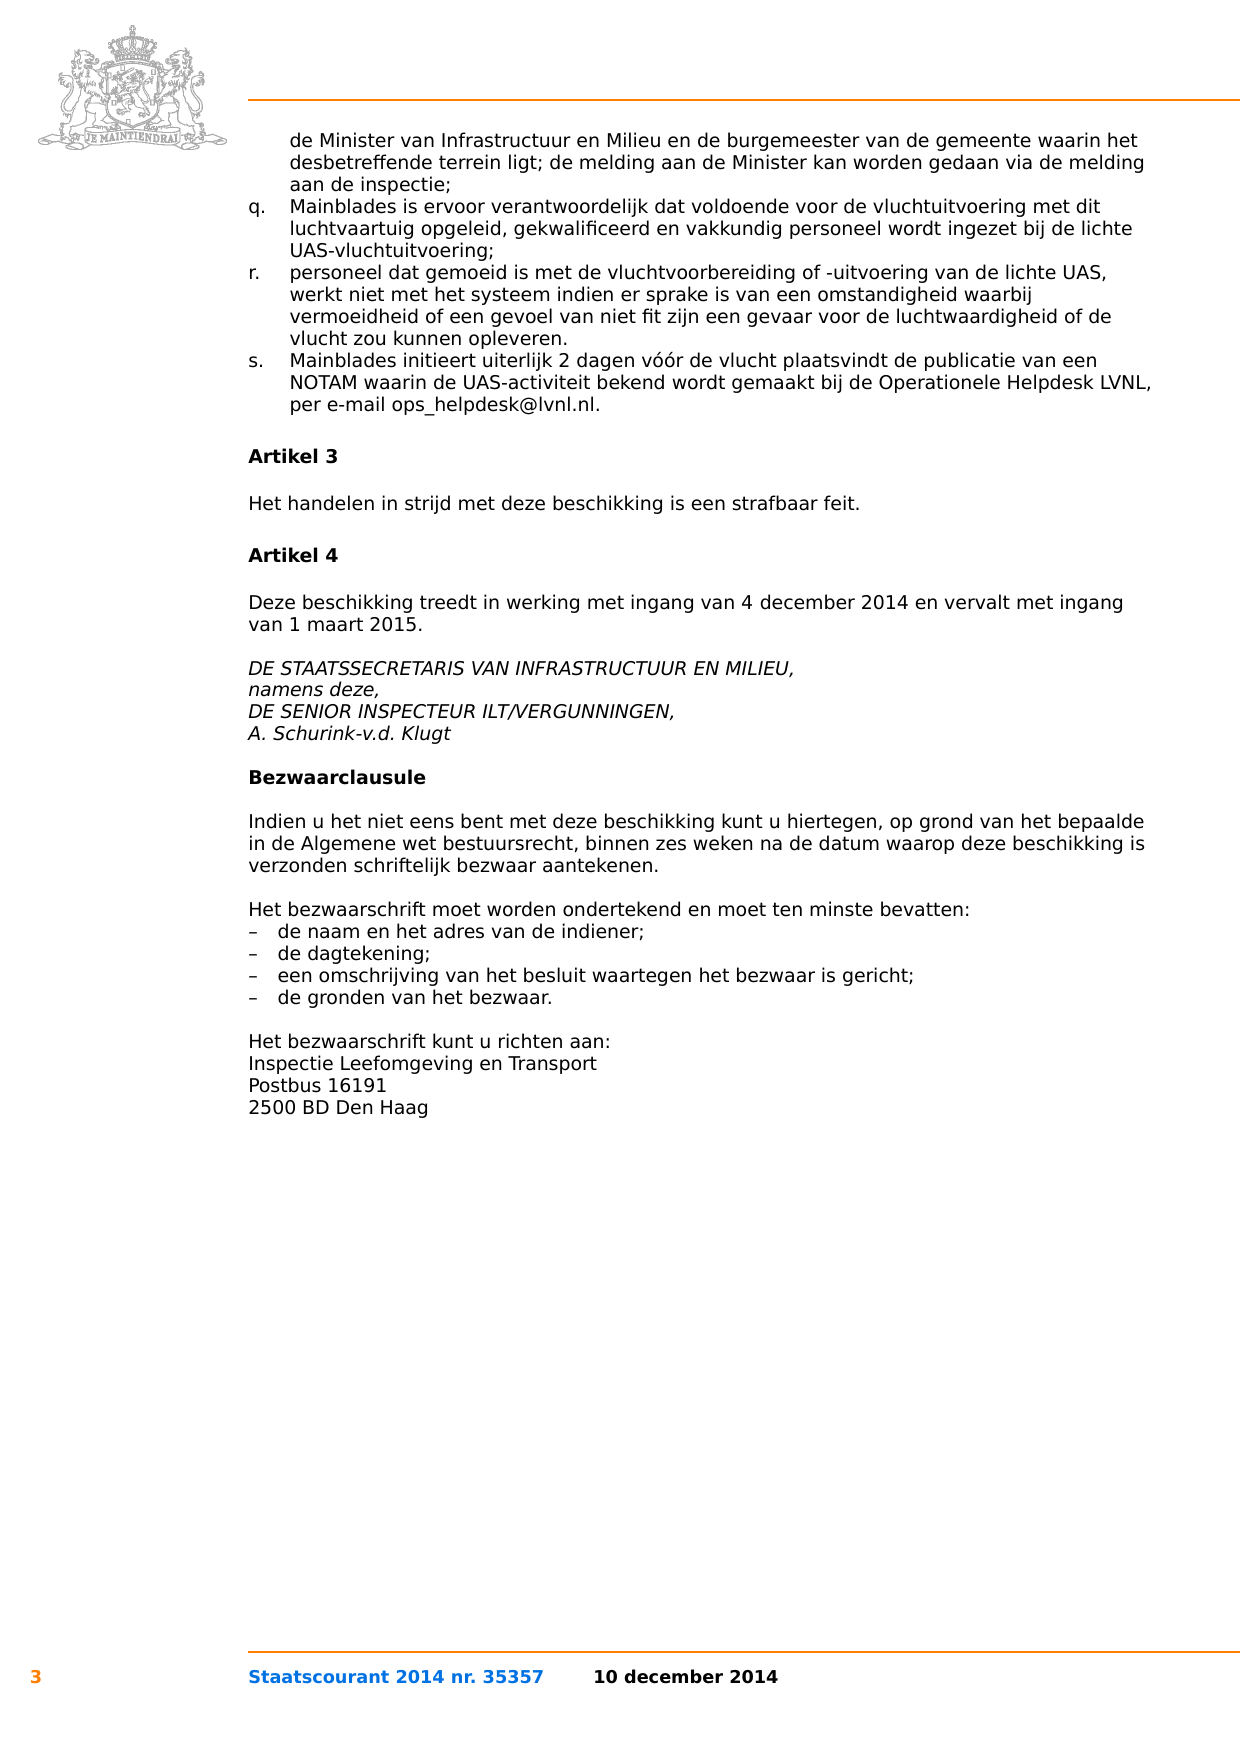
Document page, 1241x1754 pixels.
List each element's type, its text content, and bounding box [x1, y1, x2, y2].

text Indien u het niet eens bent met deze beschikking kunt u hiertegen, op grond van het bepaalde in de Algemene wet bestuursrecht, binnen zes weken na de datum waarop deze beschikking is verzonden schriftelijk bezwaar aantekenen. [248, 811, 1163, 877]
text – een omschrijving van het besluit waartegen het bezwaar is gericht; [248, 965, 1163, 987]
subtitle Artikel 3 [248, 446, 1163, 468]
text – de naam en het adres van de indiener; [248, 921, 1163, 943]
text s. Mainblades initieert uiterlijk 2 dagen vóór de vlucht plaatsvindt de publicatie van een NOTAM waarin de UAS-activiteit bekend wordt gemaakt bij de Operationele Helpdesk LVNL, per e-mail ops_helpdesk@lvnl.nl. [248, 350, 1163, 416]
text r. personeel dat gemoeid is met de vluchtvoorbereiding of -uitvoering van de lichte UAS, werkt niet met het systeem indien er sprake is van een omstandigheid waarbij vermoeidheid of een gevoel van niet fit zijn een gevaar voor de luchtwaardigheid of de vlucht zou kunnen opleveren. [248, 262, 1163, 350]
text 2500 BD Den Haag [248, 1097, 1163, 1118]
text de Minister van Infrastructuur en Milieu en de burgemeester van de gemeente waarin het desbetreffende terrein ligt; de melding aan de Minister kan worden gedaan via de melding aan de inspectie; [248, 130, 1163, 196]
text – de gronden van het bezwaar. [248, 987, 1163, 1009]
text Bezwaarclausule [248, 767, 1163, 789]
picture [38, 25, 227, 150]
text Postbus 16191 [248, 1074, 1163, 1097]
text Het bezwaarschrift moet worden ondertekend en moet ten minste bevatten: [248, 899, 1163, 921]
text Het bezwaarschrift kunt u richten aan: [248, 1031, 1163, 1053]
text DE STAATSSECRETARIS VAN INFRASTRUCTUUR EN MILIEU, namens deze, DE SENIOR INSPECTEUR ILT/VERGUNNINGEN, A. Schurink-v.d. Klugt [248, 657, 1163, 745]
text Het handelen in strijd met deze beschikking is een strafbaar feit. [248, 493, 1163, 514]
subtitle Artikel 4 [248, 544, 1163, 567]
text q. Mainblades is ervoor verantwoordelijk dat voldoende voor de vluchtuitvoering met dit luchtvaartuig opgeleid, gekwalificeerd en vakkundig personeel wordt ingezet bij de lichte UAS-vluchtuitvoering; [248, 196, 1163, 262]
text Inspectie Leefomgeving en Transport [248, 1053, 1163, 1074]
text – de dagtekening; [248, 943, 1163, 965]
text Deze beschikking treedt in werking met ingang van 4 december 2014 en vervalt met ingang van 1 maart 2015. [248, 592, 1163, 636]
